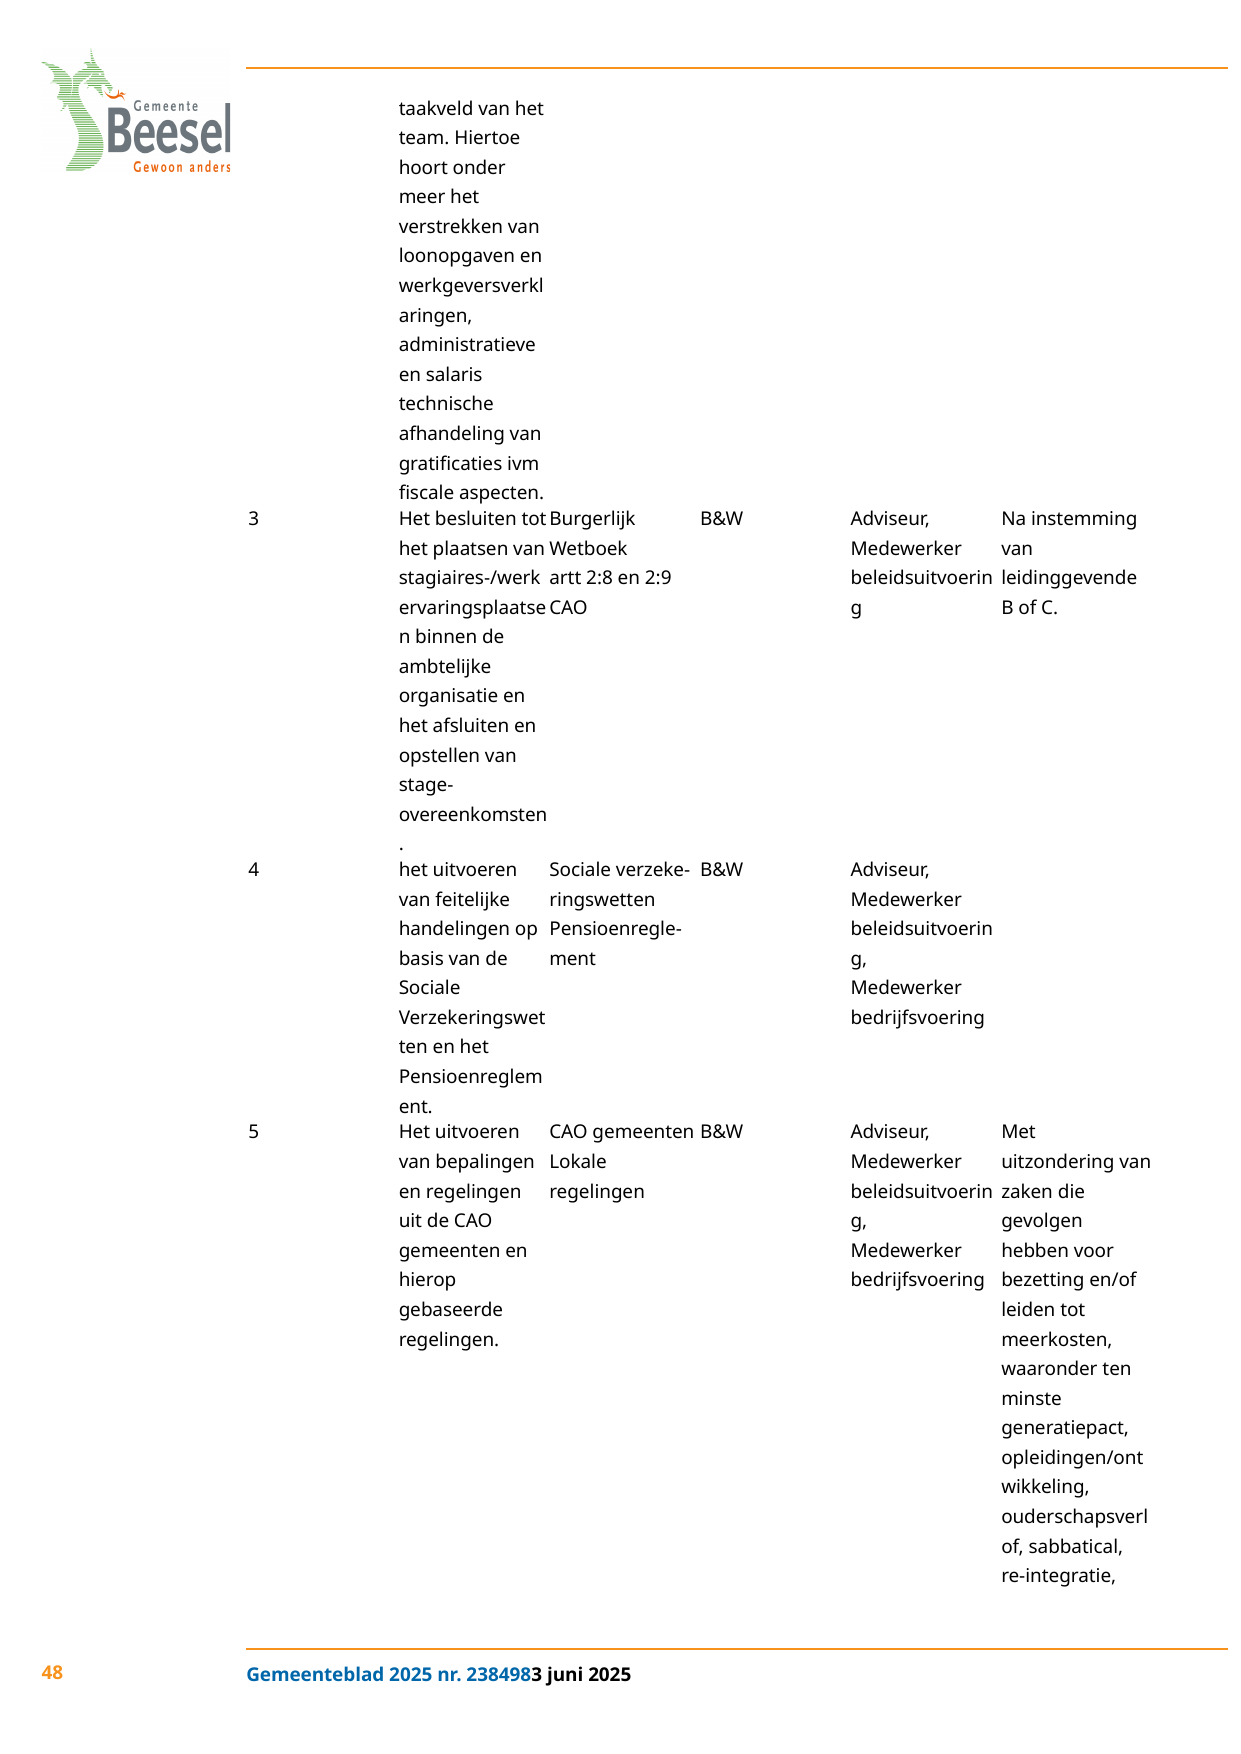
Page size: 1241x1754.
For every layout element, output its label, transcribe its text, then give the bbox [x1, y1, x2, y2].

table_cell Sociale verzeke-ringswetten Pensioenregle-ment [549, 856, 700, 1119]
table_cell B&W [700, 1119, 850, 1588]
table_cell [1001, 856, 1152, 1119]
table_cell Adviseur, Medewerker beleidsuitvoering, Medewerker bedrijfsvoering [850, 1119, 1001, 1588]
table_cell B&W [700, 505, 850, 856]
table_cell Het uitvoeren van bepalingen en regelingen uit de CAO gemeenten en hierop gebaseerde regelingen. [399, 1119, 549, 1588]
table_cell 4 [248, 856, 398, 1119]
table_cell [700, 95, 850, 505]
table_cell 3 [248, 505, 398, 856]
table_cell Na instemming van leidinggevende B of C. [1001, 505, 1152, 856]
table_cell [1001, 95, 1152, 505]
table_cell CAO gemeenten Lokale regelingen [549, 1119, 700, 1588]
table_cell taakveld van het team. Hiertoe hoort onder meer het verstrekken van loonopgaven en werkgeversverklaringen, administratieve en salaris technische afhandeling van gratificaties ivm fiscale aspecten. [399, 95, 549, 505]
table_cell 5 [248, 1119, 398, 1588]
table_cell Adviseur, Medewerker beleidsuitvoering, Medewerker bedrijfsvoering [850, 856, 1001, 1119]
table_cell Adviseur, Medewerker beleidsuitvoering [850, 505, 1001, 856]
table_cell B&W [700, 856, 850, 1119]
table_cell Het besluiten tot het plaatsen van stagiaires-/werkervaringsplaatsen binnen de ambtelijke organisatie en het afsluiten en opstellen van stage-overeenkomsten. [399, 505, 549, 856]
table_cell [248, 95, 398, 505]
table_cell [549, 95, 700, 505]
table_cell [850, 95, 1001, 505]
table_cell het uitvoeren van feitelijke handelingen op basis van de Sociale Verzekeringswetten en het Pensioenreglement. [399, 856, 549, 1119]
table_cell Met uitzondering van zaken die gevolgen hebben voor bezetting en/of leiden tot meerkosten, waaronder ten minste generatiepact, opleidingen/ontwikkeling, ouderschapsverlof, sabbatical, re-integratie, [1001, 1119, 1152, 1588]
picture [41, 47, 231, 172]
table_cell Burgerlijk Wetboek artt 2:8 en 2:9 CAO [549, 505, 700, 856]
